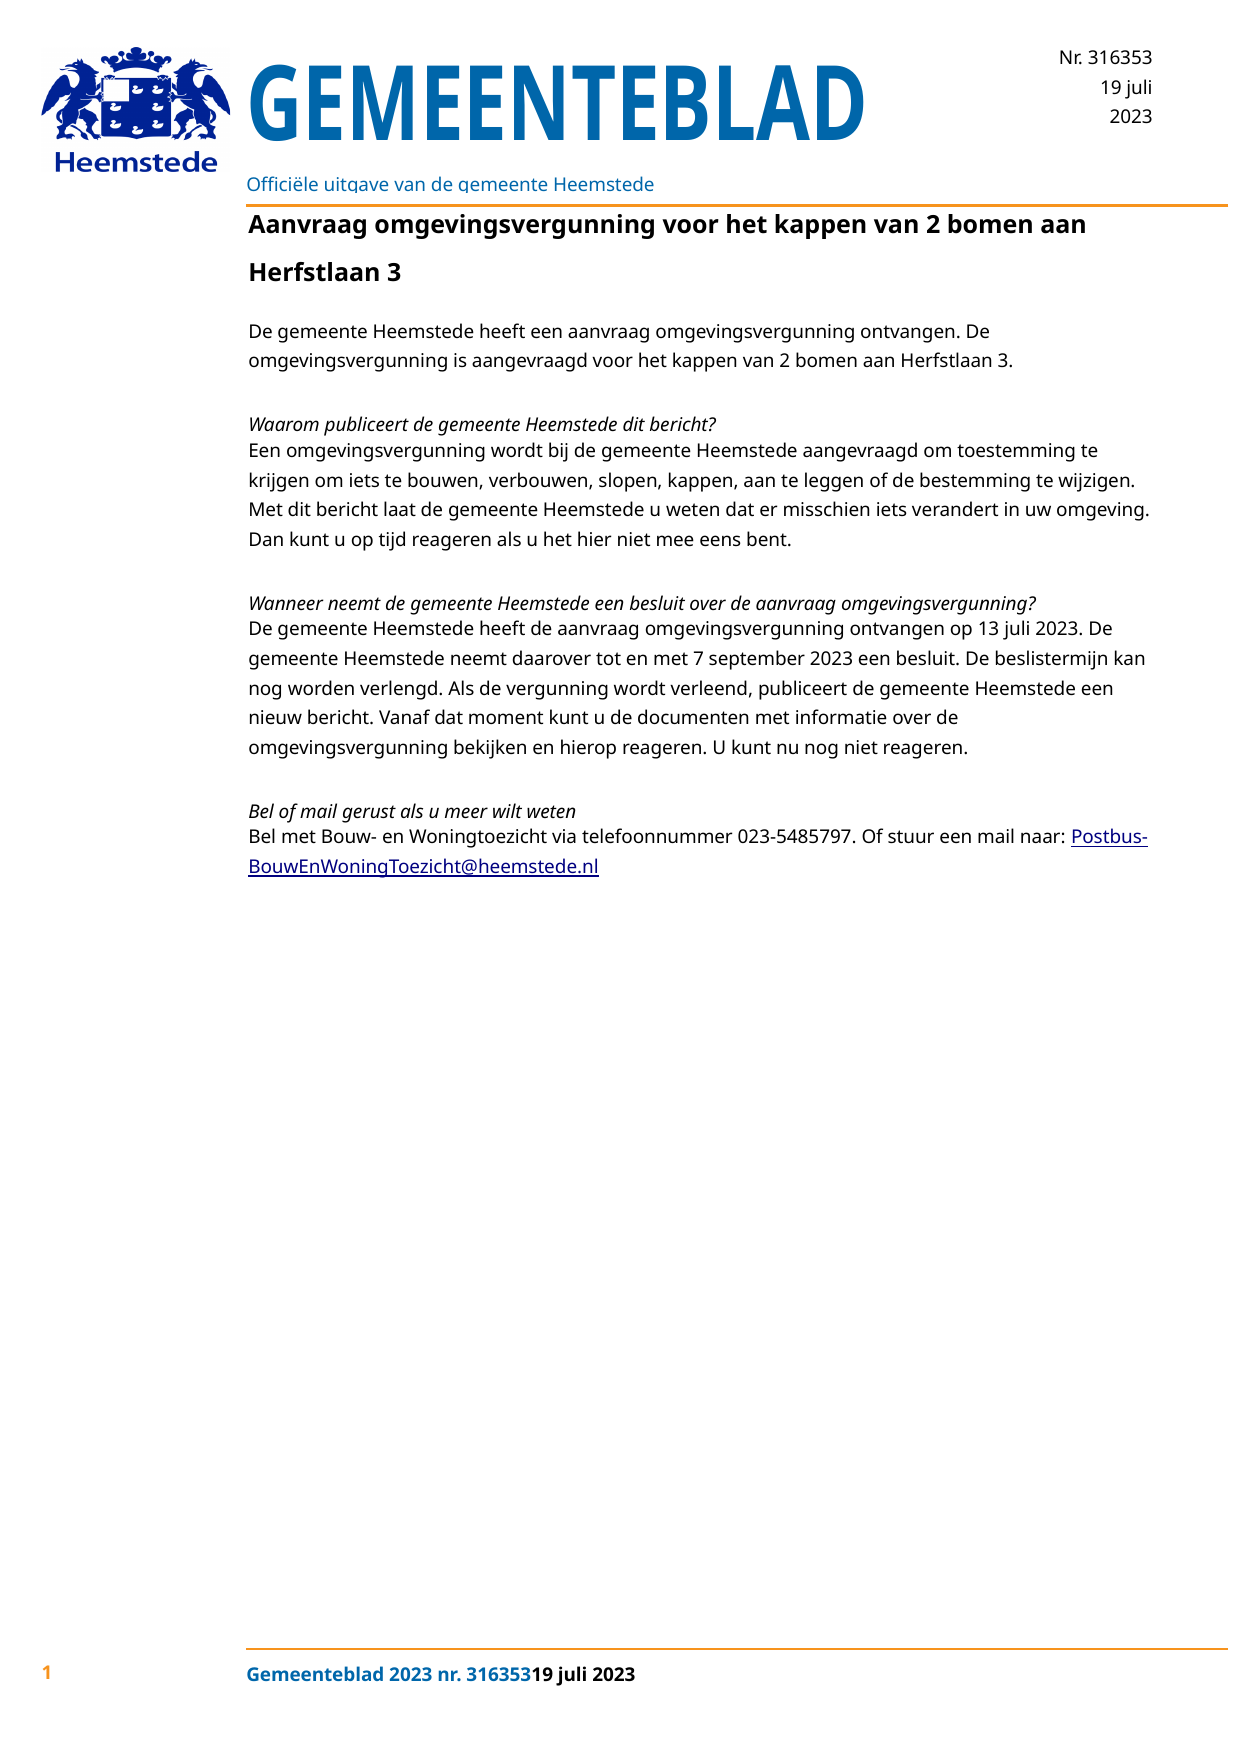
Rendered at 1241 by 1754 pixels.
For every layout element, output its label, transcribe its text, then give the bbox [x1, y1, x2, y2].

text Aanvraag omgevingsvergunning voor het kappen van 2 bomen aan Herfstlaan 3 [248, 207, 1152, 288]
text De gemeente Heemstede heeft een aanvraag omgevingsvergunning ontvangen. De omgevingsvergunning is aangevraagd voor het kappen van 2 bomen aan Herfstlaan 3. [248, 318, 1152, 373]
text De gemeente Heemstede heeft de aanvraag omgevingsvergunning ontvangen op 13 juli 2023. De gemeente Heemstede neemt daarover tot en met 7 september 2023 een besluit. De beslistermijn kan nog worden verlengd. Als de vergunning wordt verleend, publiceert de gemeente Heemstede een nieuw bericht. Vanaf dat moment kunt u de documenten met informatie over de omgevingsvergunning bekijken en hierop reageren. U kunt nu nog niet reageren. [248, 616, 1152, 760]
text Wanneer neemt de gemeente Heemstede een besluit over de aanvraag omgevingsvergunning? [248, 590, 1152, 616]
text Waarom publiceert de gemeente Heemstede dit bericht? [248, 411, 1152, 437]
text Een omgevingsvergunning wordt bij de gemeente Heemstede aangevraagd om toestemming te krijgen om iets te bouwen, verbouwen, slopen, kappen, aan te leggen of de bestemming te wijzigen. Met dit bericht laat de gemeente Heemstede u weten dat er misschien iets verandert in uw omgeving. Dan kunt u op tijd reageren als u het hier niet mee eens bent. [248, 437, 1152, 552]
text Bel of mail gerust als u meer wilt weten [248, 798, 1152, 824]
picture [41, 47, 231, 172]
text Bel met Bouw- en Woningtoezicht via telefoonnummer 023-5485797. Of stuur een mail naar: Postbus-BouwEnWoningToezicht@heemstede.nl [248, 824, 1152, 879]
